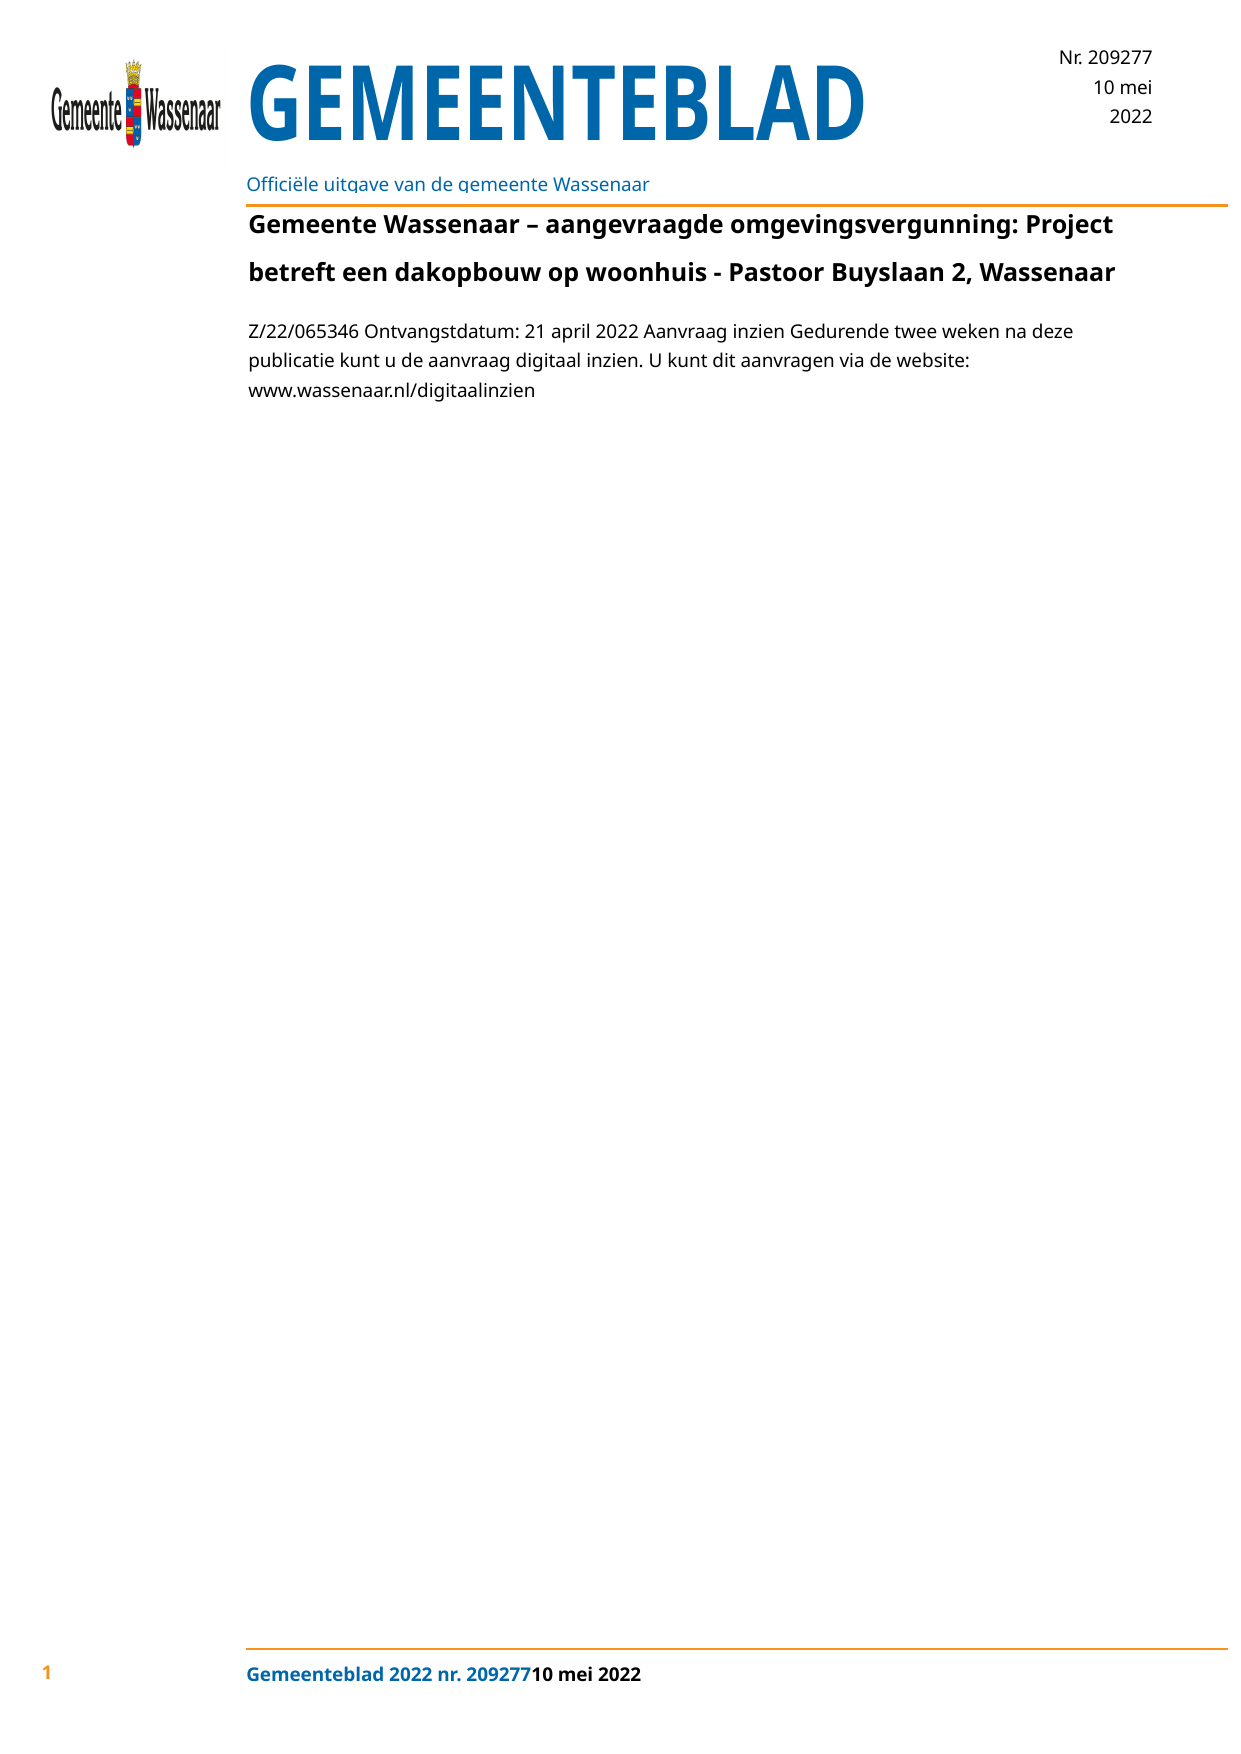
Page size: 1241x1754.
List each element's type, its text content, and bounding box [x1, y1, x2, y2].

text Z/22/065346 Ontvangstdatum: 21 april 2022 Aanvraag inzien Gedurende twee weken na deze publicatie kunt u de aanvraag digitaal inzien. U kunt dit aanvragen via de website: www.wassenaar.nl/digitaalinzien [248, 318, 1152, 403]
text Gemeente Wassenaar – aangevraagde omgevingsvergunning: Project betreft een dakopbouw op woonhuis - Pastoor Buyslaan 2, Wassenaar [248, 207, 1152, 288]
picture [41, 47, 231, 172]
